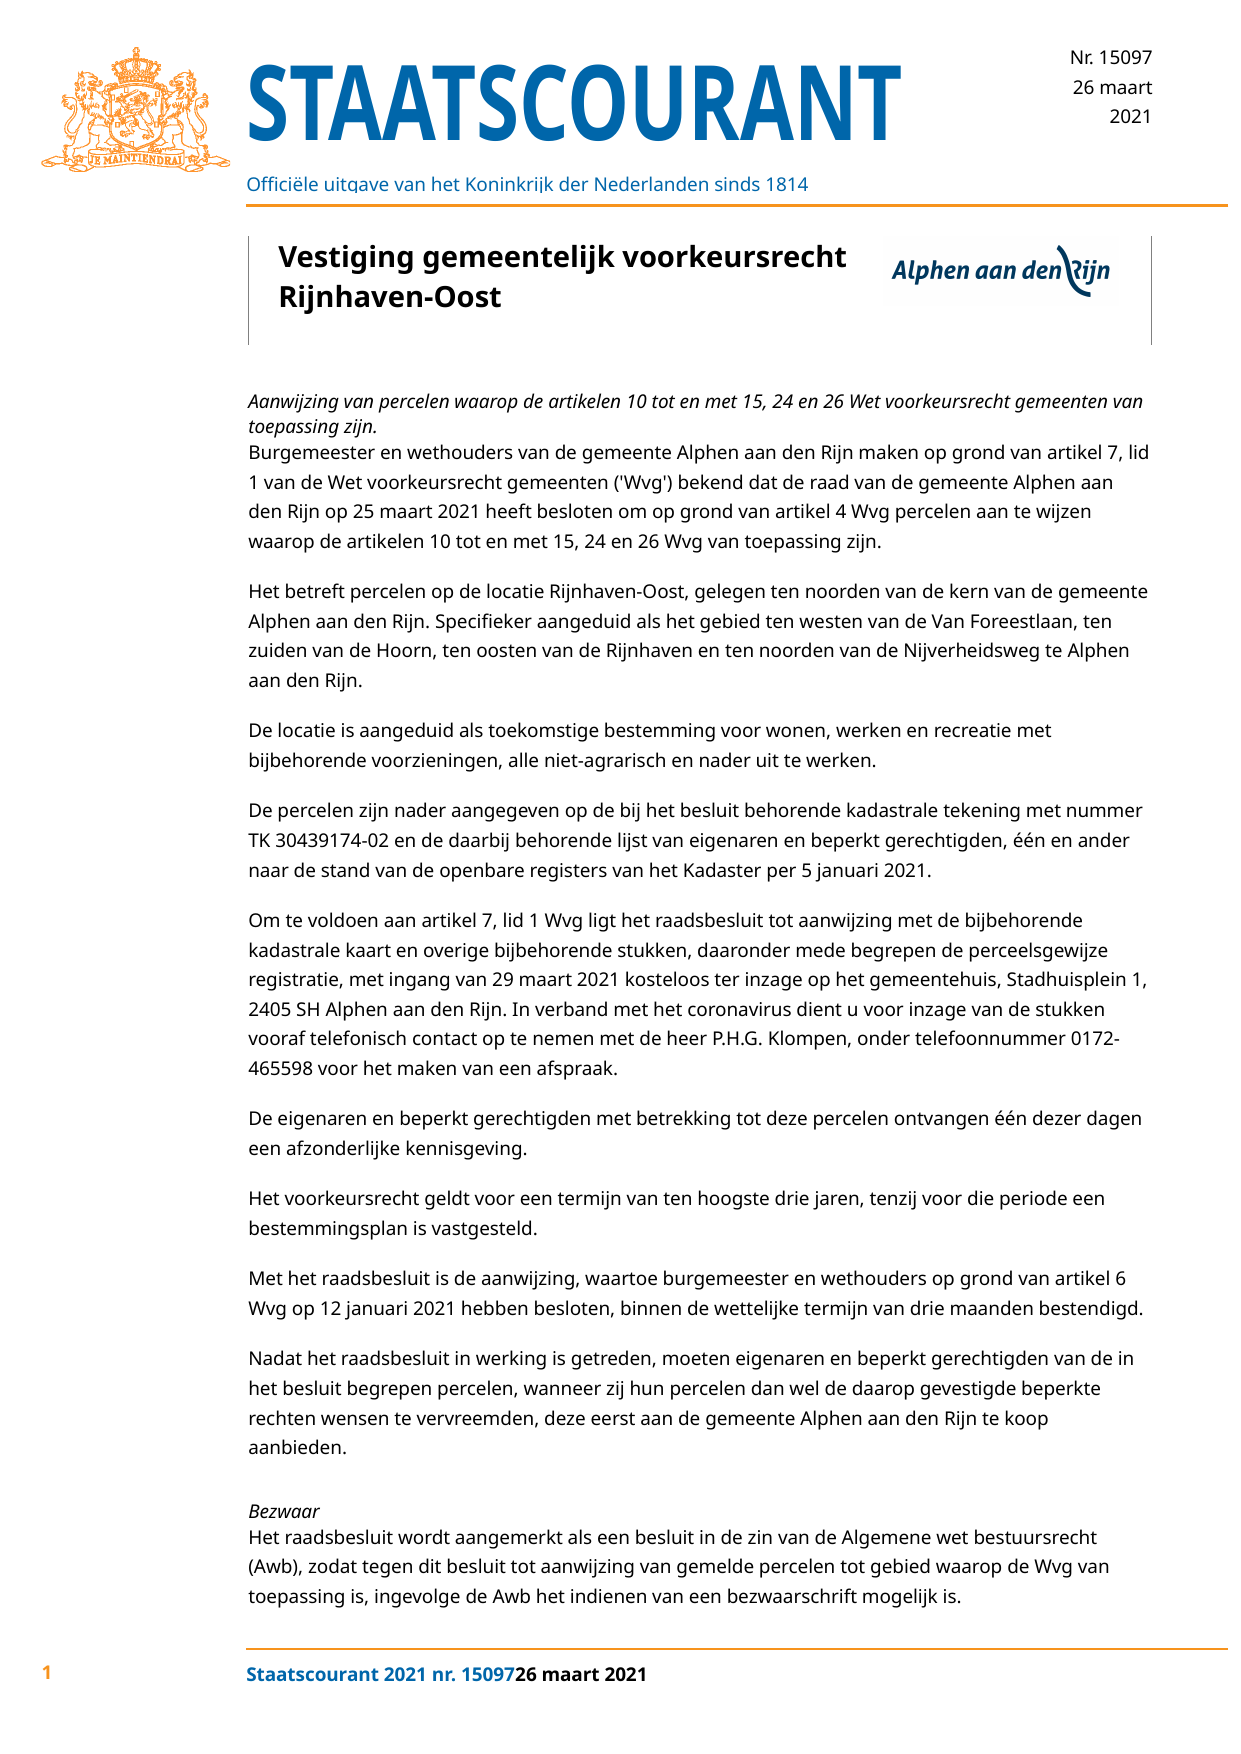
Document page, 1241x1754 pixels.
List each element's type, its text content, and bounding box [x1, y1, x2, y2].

table_header Vestiging gemeentelijk voorkeursrecht Rijnhaven-Oost [249, 236, 850, 345]
text De locatie is aangeduid als toekomstige bestemming voor wonen, werken en recreatie met bijbehorende voorzieningen, alle niet-agrarisch en nader uit te werken. [248, 718, 1152, 773]
text Aanwijzing van percelen waarop de artikelen 10 tot en met 15, 24 en 26 Wet voorkeursrecht gemeenten van toepassing zijn. [248, 388, 1152, 439]
text Het voorkeursrecht geldt voor een termijn van ten hoogste drie jaren, tenzij voor die periode een bestemmingsplan is vastgesteld. [248, 1186, 1152, 1241]
picture [41, 47, 231, 172]
picture [882, 236, 1119, 306]
text Het betreft percelen op de locatie Rijnhaven-Oost, gelegen ten noorden van de kern van de gemeente Alphen aan den Rijn. Specifieker aangeduid als het gebied ten westen van de Van Foreestlaan, ten zuiden van de Hoorn, ten oosten van de Rijnhaven en ten noorden van de Nijverheidsweg te Alphen aan den Rijn. [248, 578, 1152, 693]
text Het raadsbesluit wordt aangemerkt als een besluit in de zin van de Algemene wet bestuursrecht (Awb), zodat tegen dit besluit tot aanwijzing van gemelde percelen tot gebied waarop de Wvg van toepassing is, ingevolge de Awb het indienen van een bezwaarschrift mogelijk is. [248, 1524, 1152, 1609]
text Bezwaar [248, 1498, 1152, 1524]
text Burgemeester en wethouders van de gemeente Alphen aan den Rijn maken op grond van artikel 7, lid 1 van de Wet voorkeursrecht gemeenten ('Wvg') bekend dat de raad van de gemeente Alphen aan den Rijn op 25 maart 2021 heeft besloten om op grond van artikel 4 Wvg percelen aan te wijzen waarop de artikelen 10 tot en met 15, 24 en 26 Wvg van toepassing zijn. [248, 439, 1152, 554]
text Nadat het raadsbesluit in werking is getreden, moeten eigenaren en beperkt gerechtigden van de in het besluit begrepen percelen, wanneer zij hun percelen dan wel de daarop gevestigde beperkte rechten wensen te vervreemden, deze eerst aan de gemeente Alphen aan den Rijn te koop aanbieden. [248, 1346, 1152, 1460]
text Om te voldoen aan artikel 7, lid 1 Wvg ligt het raadsbesluit tot aanwijzing met de bijbehorende kadastrale kaart en overige bijbehorende stukken, daaronder mede begrepen de perceelsgewijze registratie, met ingang van 29 maart 2021 kosteloos ter inzage op het gemeentehuis, Stadhuisplein 1, 2405 SH Alphen aan den Rijn. In verband met het coronavirus dient u voor inzage van de stukken vooraf telefonisch contact op te nemen met de heer P.H.G. Klompen, onder telefoonnummer 0172-465598 voor het maken van een afspraak. [248, 907, 1152, 1081]
text De percelen zijn nader aangegeven op de bij het besluit behorende kadastrale tekening met nummer TK 30439174-02 en de daarbij behorende lijst van eigenaren en beperkt gerechtigden, één en ander naar de stand van de openbare registers van het Kadaster per 5 januari 2021. [248, 798, 1152, 882]
text De eigenaren en beperkt gerechtigden met betrekking tot deze percelen ontvangen één dezer dagen een afzonderlijke kennisgeving. [248, 1106, 1152, 1161]
table_header [850, 236, 1151, 345]
text Met het raadsbesluit is de aanwijzing, waartoe burgemeester en wethouders op grond van artikel 6 Wvg op 12 januari 2021 hebben besloten, binnen de wettelijke termijn van drie maanden bestendigd. [248, 1266, 1152, 1321]
